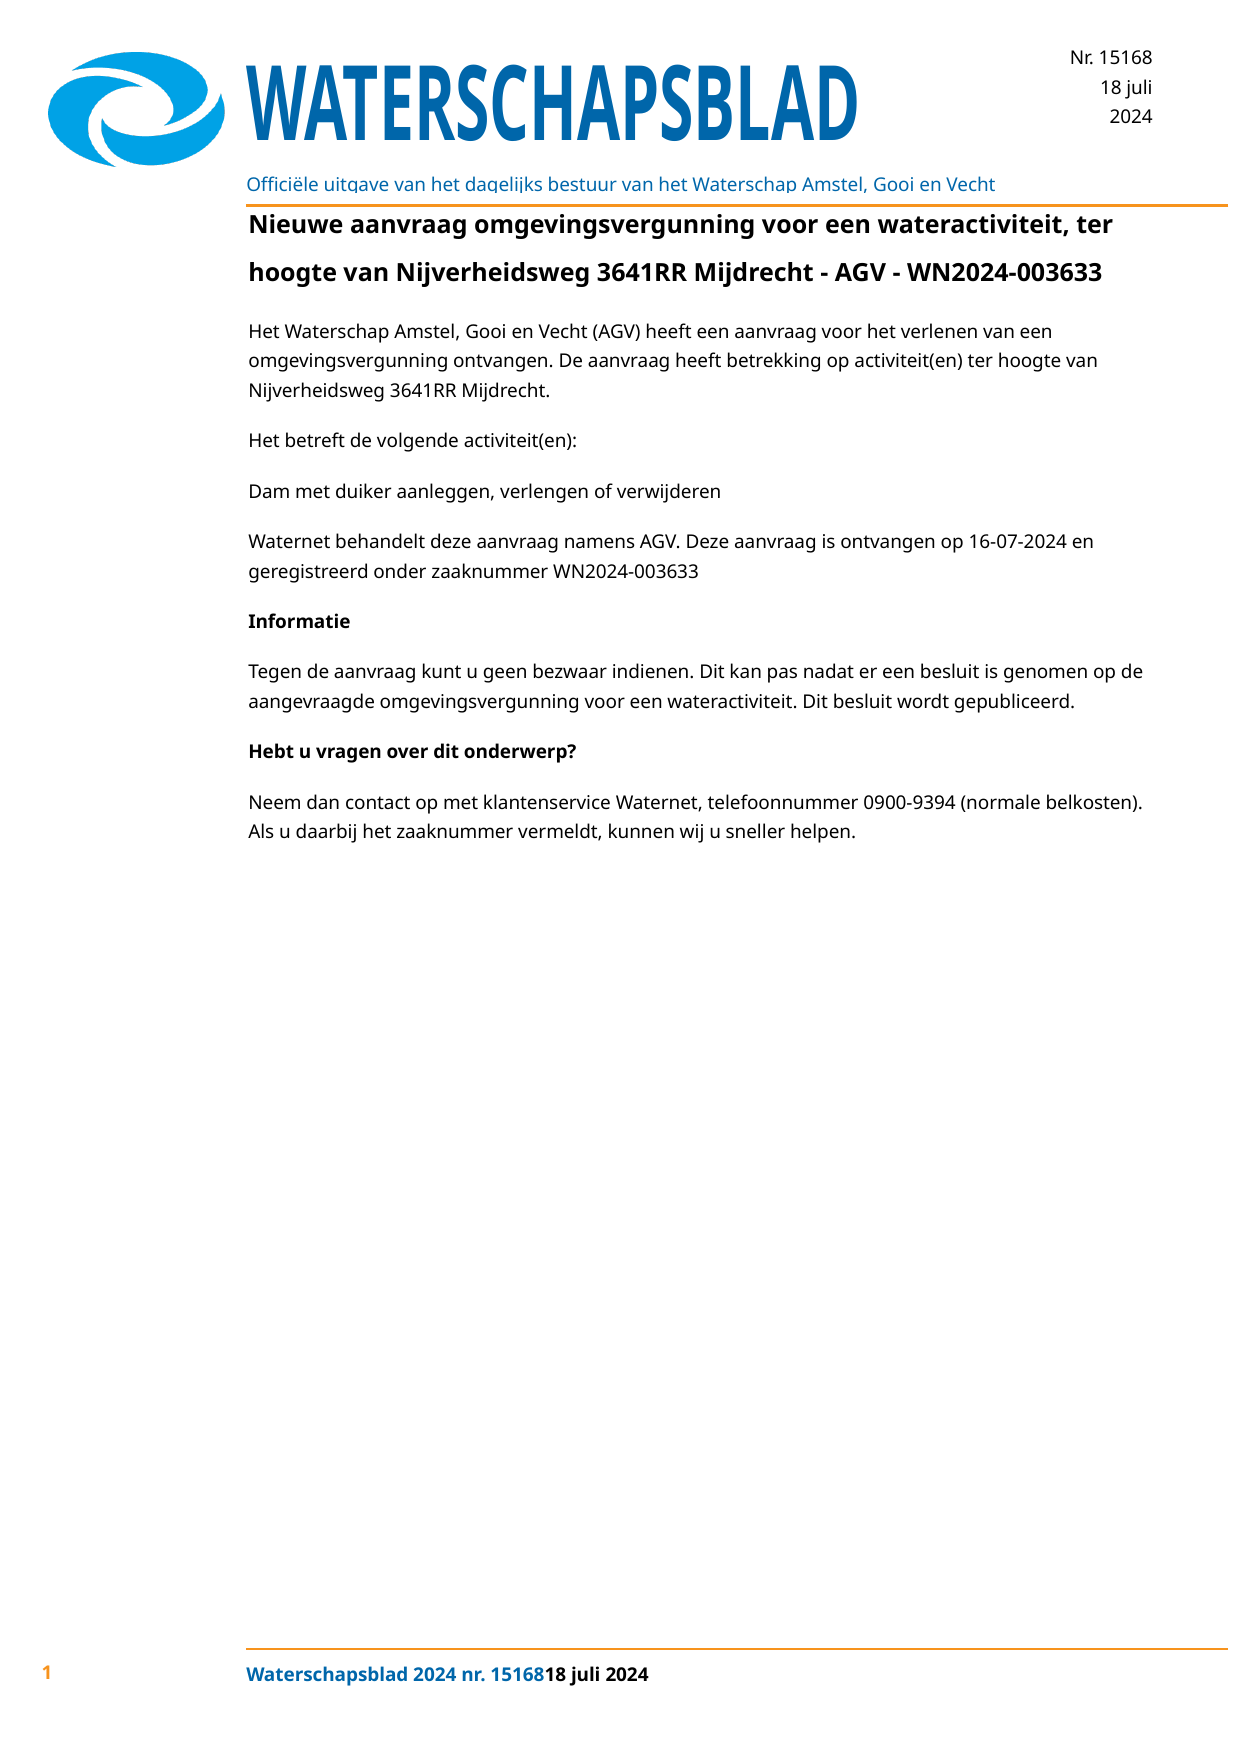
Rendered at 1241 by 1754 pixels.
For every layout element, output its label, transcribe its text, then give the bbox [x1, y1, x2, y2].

text Tegen de aanvraag kunt u geen bezwaar indienen. Dit kan pas nadat er een besluit is genomen op de aangevraagde omgevingsvergunning voor een wateractiviteit. Dit besluit wordt gepubliceerd. [248, 659, 1152, 714]
text Neem dan contact op met klantenservice Waternet, telefoonnummer 0900-9394 (normale belkosten). Als u daarbij het zaaknummer vermeldt, kunnen wij u sneller helpen. [248, 789, 1152, 844]
text Het betreft de volgende activiteit(en): [248, 427, 1152, 453]
text Informatie [248, 608, 1152, 634]
text Nieuwe aanvraag omgevingsvergunning voor een wateractiviteit, ter hoogte van Nijverheidsweg 3641RR Mijdrecht - AGV - WN2024-003633 [248, 207, 1152, 288]
text Waternet behandelt deze aanvraag namens AGV. Deze aanvraag is ontvangen op 16-07-2024 en geregistreerd onder zaaknummer WN2024-003633 [248, 528, 1152, 584]
picture [41, 47, 231, 172]
text Dam met duiker aanleggen, verlengen of verwijderen [248, 478, 1152, 504]
text Hebt u vragen over dit onderwerp? [248, 739, 1152, 764]
text Het Waterschap Amstel, Gooi en Vecht (AGV) heeft een aanvraag voor het verlenen van een omgevingsvergunning ontvangen. De aanvraag heeft betrekking op activiteit(en) ter hoogte van Nijverheidsweg 3641RR Mijdrecht. [248, 318, 1152, 403]
